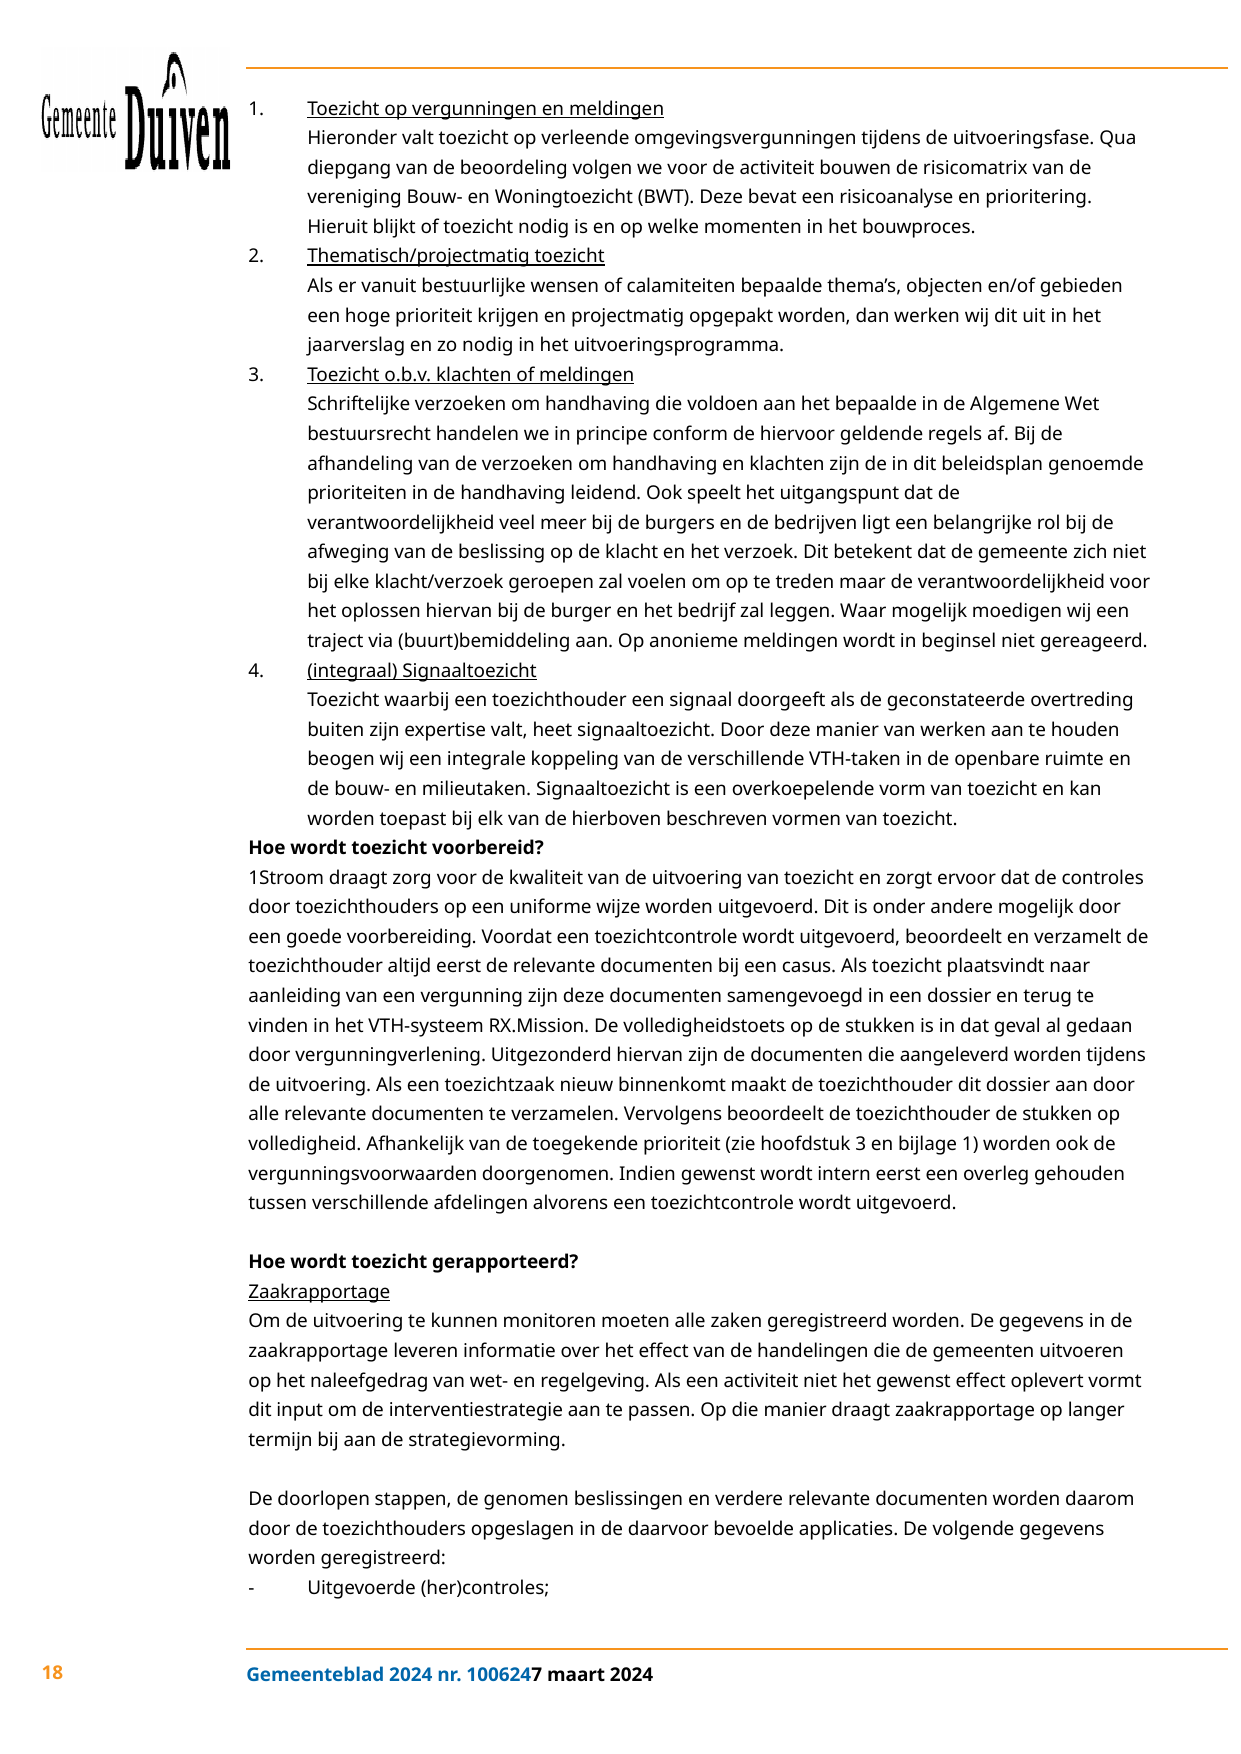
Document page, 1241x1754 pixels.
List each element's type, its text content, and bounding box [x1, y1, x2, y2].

list Hieronder valt toezicht op verleende omgevingsvergunningen tijdens de uitvoeringsfase. Qua diepgang van de beoordeling volgen we voor de activiteit bouwen de risicomatrix van de vereniging Bouw- en Woningtoezicht (BWT). Deze bevat een risicoanalyse en prioritering. Hieruit blijkt of toezicht nodig is en op welke momenten in het bouwproces. [248, 124, 1152, 239]
list Toezicht waarbij een toezichthouder een signaal doorgeeft als de geconstateerde overtreding buiten zijn expertise valt, heet signaaltoezicht. Door deze manier van werken aan te houden beogen wij een integrale koppeling van de verschillende VTH-taken in de openbare ruimte en de bouw- en milieutaken. Signaaltoezicht is een overkoepelende vorm van toezicht en kan worden toepast bij elk van de hierboven beschreven vormen van toezicht. [248, 686, 1152, 831]
list Uitgevoerde (her)controles; [248, 1574, 1152, 1600]
picture [41, 47, 231, 172]
list Toezicht o.b.v. klachten of meldingen [248, 361, 1152, 387]
list Als er vanuit bestuurlijke wensen of calamiteiten bepaalde thema’s, objecten en/of gebieden een hoge prioriteit krijgen en projectmatig opgepakt worden, dan werken wij dit uit in het jaarverslag en zo nodig in het uitvoeringsprogramma. [248, 272, 1152, 357]
text 1Stroom draagt zorg voor de kwaliteit van de uitvoering van toezicht en zorgt ervoor dat de controles door toezichthouders op een uniforme wijze worden uitgevoerd. Dit is onder andere mogelijk door een goede voorbereiding. Voordat een toezichtcontrole wordt uitgevoerd, beoordeelt en verzamelt de toezichthouder altijd eerst de relevante documenten bij een casus. Als toezicht plaatsvindt naar aanleiding van een vergunning zijn deze documenten samengevoegd in een dossier en terug te vinden in het VTH-systeem RX.Mission. De volledigheidstoets op de stukken is in dat geval al gedaan door vergunningverlening. Uitgezonderd hiervan zijn de documenten die aangeleverd worden tijdens de uitvoering. Als een toezichtzaak nieuw binnenkomt maakt de toezichthouder dit dossier aan door alle relevante documenten te verzamelen. Vervolgens beoordeelt de toezichthouder de stukken op volledigheid. Afhankelijk van de toegekende prioriteit (zie hoofdstuk 3 en bijlage 1) worden ook de vergunningsvoorwaarden doorgenomen. Indien gewenst wordt intern eerst een overleg gehouden tussen verschillende afdelingen alvorens een toezichtcontrole wordt uitgevoerd. [248, 864, 1152, 1215]
list Schriftelijke verzoeken om handhaving die voldoen aan het bepaalde in de Algemene Wet bestuursrecht handelen we in principe conform de hiervoor geldende regels af. Bij de afhandeling van de verzoeken om handhaving en klachten zijn de in dit beleidsplan genoemde prioriteiten in de handhaving leidend. Ook speelt het uitgangspunt dat de verantwoordelijkheid veel meer bij de burgers en de bedrijven ligt een belangrijke rol bij de afweging van de beslissing op de klacht en het verzoek. Dit betekent dat de gemeente zich niet bij elke klacht/verzoek geroepen zal voelen om op te treden maar de verantwoordelijkheid voor het oplossen hiervan bij de burger en het bedrijf zal leggen. Waar mogelijk moedigen wij een traject via (buurt)bemiddeling aan. Op anonieme meldingen wordt in beginsel niet gereageerd. [248, 391, 1152, 653]
text Om de uitvoering te kunnen monitoren moeten alle zaken geregistreerd worden. De gegevens in de zaakrapportage leveren informatie over het effect van de handelingen die de gemeenten uitvoeren op het naleefgedrag van wet- en regelgeving. Als een activiteit niet het gewenst effect oplevert vormt dit input om de interventiestrategie aan te passen. Op die manier draagt zaakrapportage op langer termijn bij aan de strategievorming. [248, 1308, 1152, 1452]
list (integraal) Signaaltoezicht [248, 657, 1152, 683]
text Hoe wordt toezicht voorbereid? [248, 834, 1152, 860]
text De doorlopen stappen, de genomen beslissingen en verdere relevante documenten worden daarom door de toezichthouders opgeslagen in de daarvoor bevoelde applicaties. De volgende gegevens worden geregistreerd: [248, 1485, 1152, 1570]
text Hoe wordt toezicht gerapporteerd? [248, 1248, 1152, 1274]
list Thematisch/projectmatig toezicht [248, 243, 1152, 268]
list Toezicht op vergunningen en meldingen [248, 95, 1152, 121]
text Zaakrapportage [248, 1278, 1152, 1304]
